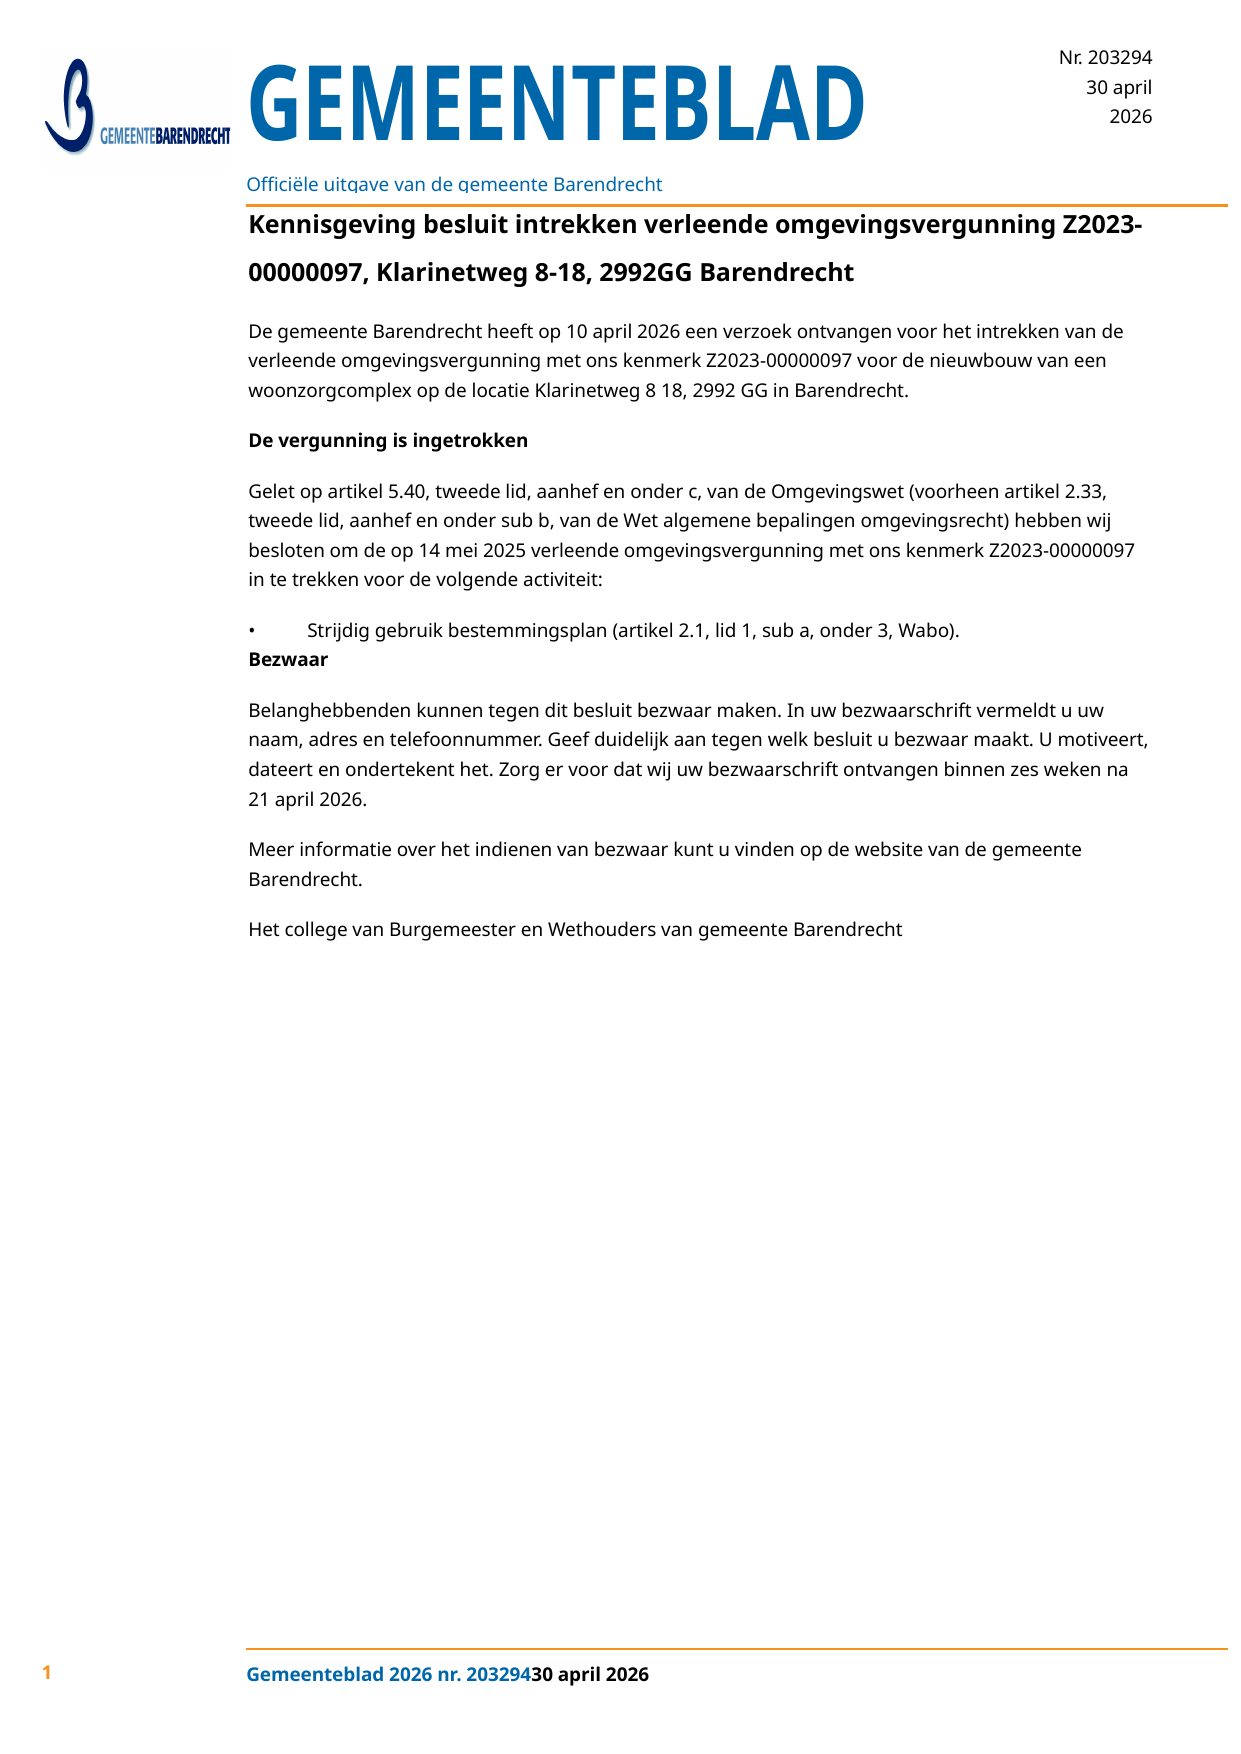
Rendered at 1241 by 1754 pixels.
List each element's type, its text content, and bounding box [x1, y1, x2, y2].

text Bezwaar [248, 647, 1152, 672]
picture [41, 47, 231, 172]
text Gelet op artikel 5.40, tweede lid, aanhef en onder c, van de Omgevingswet (voorheen artikel 2.33, tweede lid, aanhef en onder sub b, van de Wet algemene bepalingen omgevingsrecht) hebben wij besloten om de op 14 mei 2025 verleende omgevingsvergunning met ons kenmerk Z2023-00000097 in te trekken voor de volgende activiteit: [248, 478, 1152, 592]
text De vergunning is ingetrokken [248, 427, 1152, 453]
text Kennisgeving besluit intrekken verleende omgevingsvergunning Z2023-00000097, Klarinetweg 8-18, 2992GG Barendrecht [248, 207, 1152, 288]
text Belanghebbenden kunnen tegen dit besluit bezwaar maken. In uw bezwaarschrift vermeldt u uw naam, adres en telefoonnummer. Geef duidelijk aan tegen welk besluit u bezwaar maakt. U motiveert, dateert en ondertekent het. Zorg er voor dat wij uw bezwaarschrift ontvangen binnen zes weken na 21 april 2026. [248, 697, 1152, 812]
text De gemeente Barendrecht heeft op 10 april 2026 een verzoek ontvangen voor het intrekken van de verleende omgevingsvergunning met ons kenmerk Z2023-00000097 voor de nieuwbouw van een woonzorgcomplex op de locatie Klarinetweg 8 18, 2992 GG in Barendrecht. [248, 318, 1152, 403]
text Meer informatie over het indienen van bezwaar kunt u vinden op de website van de gemeente Barendrecht. [248, 836, 1152, 892]
list Strijdig gebruik bestemmingsplan (artikel 2.1, lid 1, sub a, onder 3, Wabo). [248, 617, 1152, 643]
text Het college van Burgemeester en Wethouders van gemeente Barendrecht [248, 916, 1152, 942]
